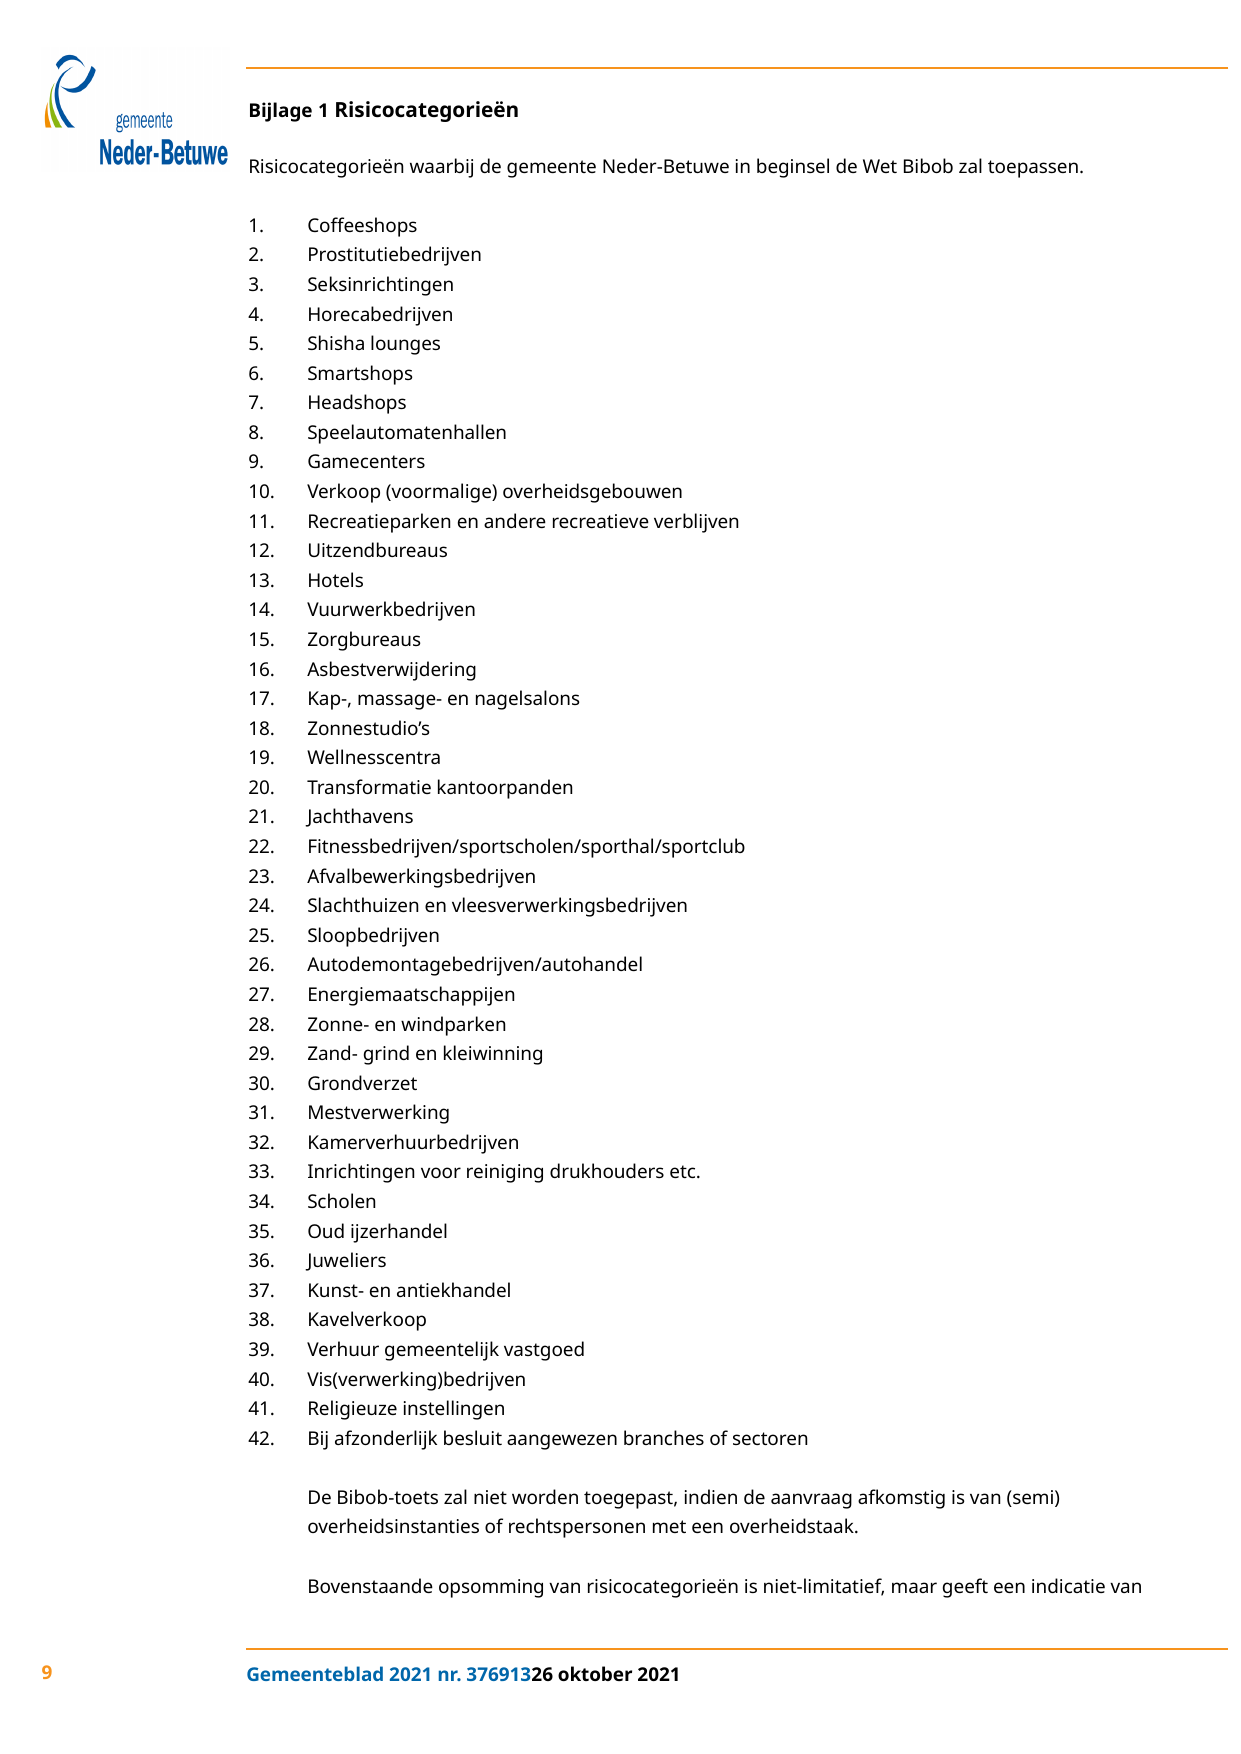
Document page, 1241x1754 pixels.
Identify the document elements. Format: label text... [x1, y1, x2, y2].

list Sloopbedrijven [248, 922, 1152, 948]
list Bovenstaande opsomming van risicocategorieën is niet-limitatief, maar geeft een indicatie van [248, 1573, 1152, 1599]
list Slachthuizen en vleesverwerkingsbedrijven [248, 892, 1152, 918]
list Bij afzonderlijk besluit aangewezen branches of sectoren [248, 1425, 1152, 1451]
list Zonne- en windparken [248, 1011, 1152, 1037]
list Scholen [248, 1188, 1152, 1214]
list Kavelverkoop [248, 1307, 1152, 1332]
list Zand- grind en kleiwinning [248, 1040, 1152, 1066]
list Verhuur gemeentelijk vastgoed [248, 1336, 1152, 1362]
list Hotels [248, 567, 1152, 593]
list De Bibob-toets zal niet worden toegepast, indien de aanvraag afkomstig is van (semi) overheidsinstanties of rechtspersonen met een overheidstaak. [248, 1484, 1152, 1539]
list Autodemontagebedrijven/autohandel [248, 952, 1152, 977]
list Energiemaatschappijen [248, 981, 1152, 1007]
text Risicocategorieën waarbij de gemeente Neder-Betuwe in beginsel de Wet Bibob zal toepassen. [248, 153, 1152, 179]
list Transformatie kantoorpanden [248, 774, 1152, 800]
list Kunst- en antiekhandel [248, 1277, 1152, 1303]
list Jachthavens [248, 804, 1152, 829]
list Vis(verwerking)bedrijven [248, 1366, 1152, 1392]
list Grondverzet [248, 1070, 1152, 1096]
list Fitnessbedrijven/sportscholen/sporthal/sportclub [248, 833, 1152, 859]
list Zonnestudio’s [248, 715, 1152, 741]
list Gamecenters [248, 449, 1152, 474]
list Horecabedrijven [248, 301, 1152, 327]
list Verkoop (voormalige) overheidsgebouwen [248, 478, 1152, 504]
list Asbestverwijdering [248, 656, 1152, 682]
list Juweliers [248, 1247, 1152, 1273]
list Prostitutiebedrijven [248, 242, 1152, 267]
list Headshops [248, 389, 1152, 415]
picture [41, 47, 231, 172]
list Recreatieparken en andere recreatieve verblijven [248, 508, 1152, 534]
list Afvalbewerkingsbedrijven [248, 863, 1152, 889]
list Kap-, massage- en nagelsalons [248, 685, 1152, 711]
list Mestverwerking [248, 1099, 1152, 1125]
list Kamerverhuurbedrijven [248, 1129, 1152, 1155]
text Bijlage 1 Risicocategorieën [248, 95, 1152, 123]
list Wellnesscentra [248, 744, 1152, 770]
list Vuurwerkbedrijven [248, 597, 1152, 622]
list Inrichtingen voor reiniging drukhouders etc. [248, 1159, 1152, 1184]
list Religieuze instellingen [248, 1395, 1152, 1421]
list Uitzendbureaus [248, 537, 1152, 563]
list Coffeeshops [248, 212, 1152, 238]
list Speelautomatenhallen [248, 419, 1152, 445]
list Oud ijzerhandel [248, 1218, 1152, 1244]
list Shisha lounges [248, 330, 1152, 356]
list Seksinrichtingen [248, 271, 1152, 297]
list Smartshops [248, 360, 1152, 386]
list Zorgbureaus [248, 626, 1152, 652]
